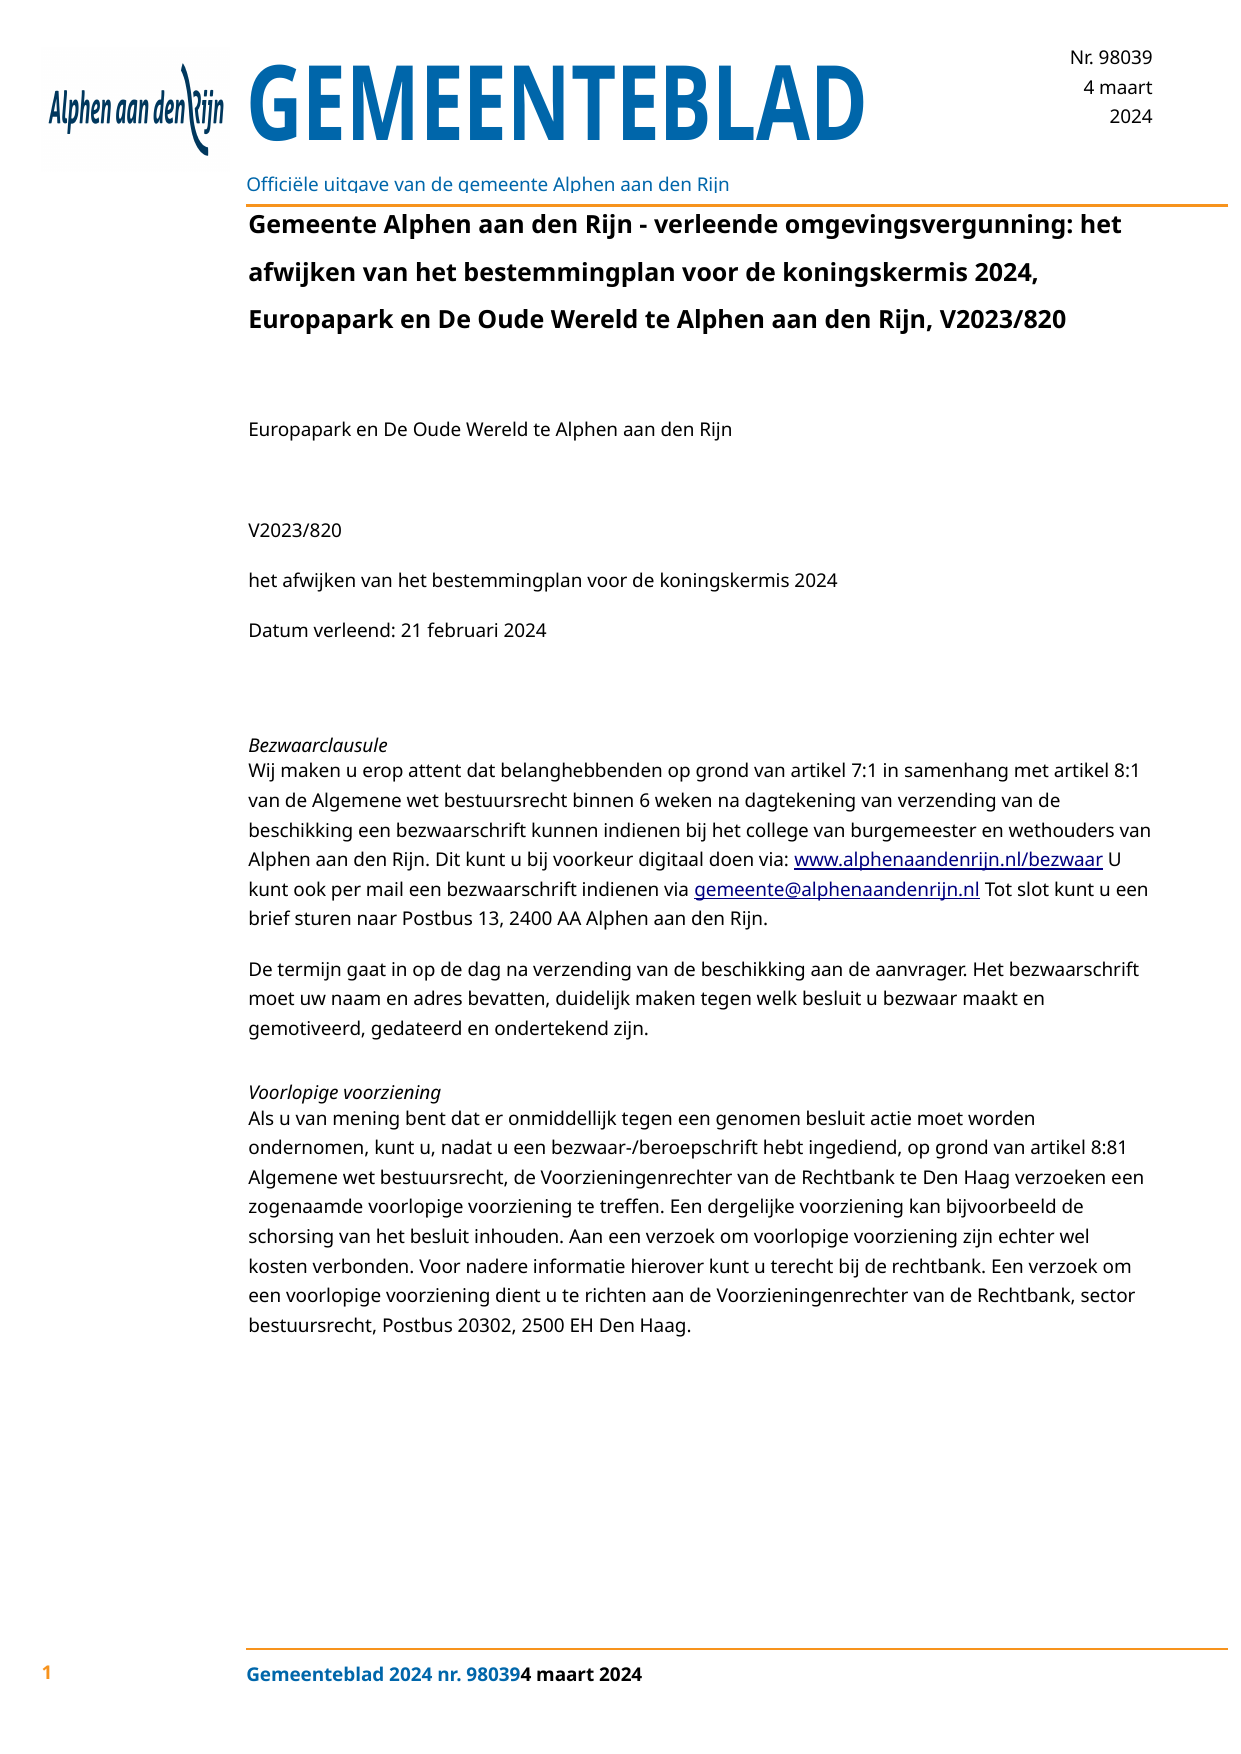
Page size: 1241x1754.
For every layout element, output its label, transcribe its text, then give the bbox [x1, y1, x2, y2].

text Europapark en De Oude Wereld te Alphen aan den Rijn [248, 416, 1152, 442]
text Bezwaarclausule [248, 732, 1152, 758]
text het afwijken van het bestemmingplan voor de koningskermis 2024 [248, 567, 1152, 593]
text De termijn gaat in op de dag na verzending van de beschikking aan de aanvrager. Het bezwaarschrift moet uw naam en adres bevatten, duidelijk maken tegen welk besluit u bezwaar maakt en gemotiveerd, gedateerd en ondertekend zijn. [248, 956, 1152, 1041]
picture [41, 47, 231, 172]
text Voorlopige voorziening [248, 1079, 1152, 1105]
text V2023/820 [248, 517, 1152, 542]
text Gemeente Alphen aan den Rijn - verleende omgevingsvergunning: het afwijken van het bestemmingplan voor de koningskermis 2024, Europapark en De Oude Wereld te Alphen aan den Rijn, V2023/820 [248, 207, 1152, 336]
text Wij maken u erop attent dat belanghebbenden op grond van artikel 7:1 in samenhang met artikel 8:1 van de Algemene wet bestuursrecht binnen 6 weken na dagtekening van verzending van de beschikking een bezwaarschrift kunnen indienen bij het college van burgemeester en wethouders van Alphen aan den Rijn. Dit kunt u bij voorkeur digitaal doen via: www.alphenaandenrijn.nl/bezwaar U kunt ook per mail een bezwaarschrift indienen via gemeente@alphenaandenrijn.nl Tot slot kunt u een brief sturen naar Postbus 13, 2400 AA Alphen aan den Rijn. [248, 758, 1152, 931]
text Datum verleend: 21 februari 2024 [248, 618, 1152, 643]
text Als u van mening bent dat er onmiddellijk tegen een genomen besluit actie moet worden ondernomen, kunt u, nadat u een bezwaar-/beroepschrift hebt ingediend, op grond van artikel 8:81 Algemene wet bestuursrecht, de Voorzieningenrechter van de Rechtbank te Den Haag verzoeken een zogenaamde voorlopige voorziening te treffen. Een dergelijke voorziening kan bijvoorbeeld de schorsing van het besluit inhouden. Aan een verzoek om voorlopige voorziening zijn echter wel kosten verbonden. Voor nadere informatie hierover kunt u terecht bij de rechtbank. Een verzoek om een voorlopige voorziening dient u te richten aan de Voorzieningenrechter van de Rechtbank, sector bestuursrecht, Postbus 20302, 2500 EH Den Haag. [248, 1105, 1152, 1338]
